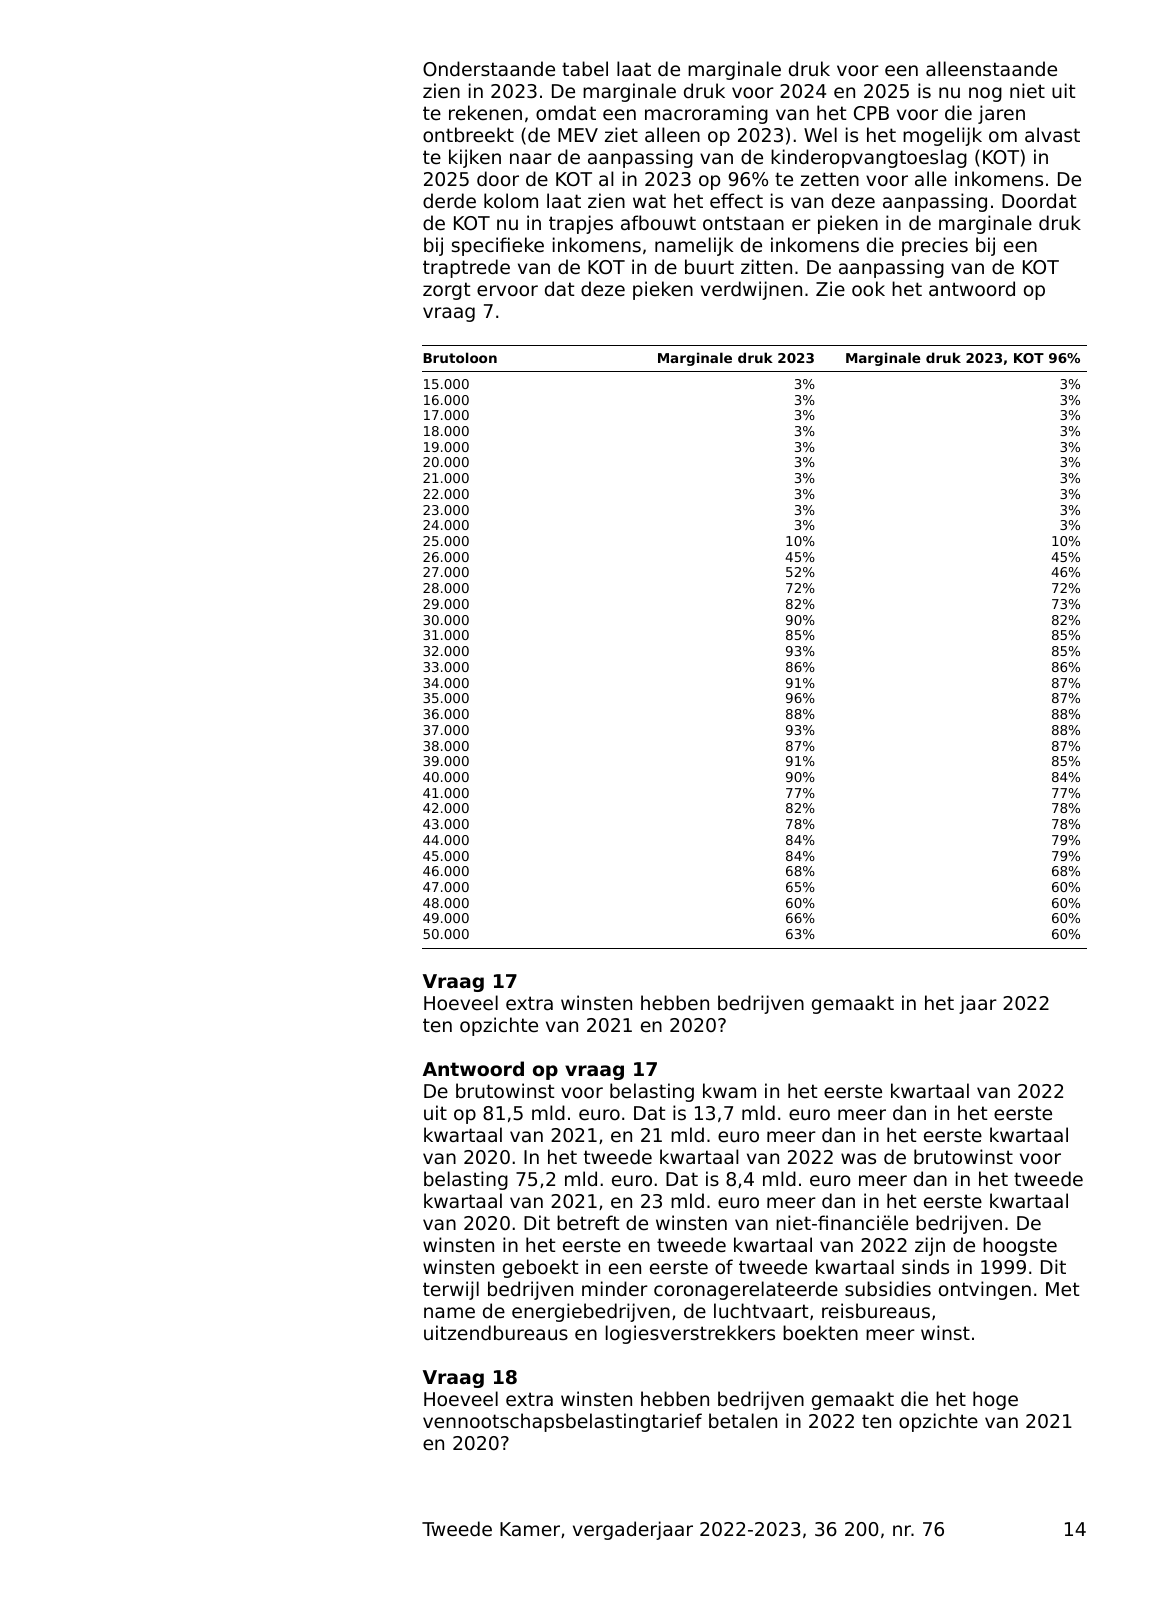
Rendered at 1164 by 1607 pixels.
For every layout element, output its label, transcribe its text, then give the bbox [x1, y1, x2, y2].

table_cell 44.000 [422, 833, 561, 848]
table_cell 35.000 [422, 691, 561, 707]
table_cell 77% [821, 786, 1087, 801]
table_cell 10% [821, 534, 1087, 549]
table_cell 43.000 [422, 817, 561, 833]
table_cell 60% [821, 880, 1087, 896]
table_cell 30.000 [422, 613, 561, 628]
table_cell 3% [821, 503, 1087, 518]
table_cell 60% [821, 927, 1087, 947]
table_cell 66% [561, 911, 821, 927]
table_cell 96% [561, 691, 821, 707]
table_cell 3% [561, 372, 821, 392]
table_cell 28.000 [422, 581, 561, 597]
table_cell 3% [821, 518, 1087, 534]
table_cell 3% [561, 503, 821, 518]
table_header Marginale druk 2023 [561, 346, 821, 371]
table_cell 29.000 [422, 597, 561, 612]
table_cell 85% [561, 628, 821, 644]
table_cell 82% [821, 613, 1087, 628]
subtitle Vraag 18 [422, 1367, 1087, 1389]
table_cell 17.000 [422, 408, 561, 424]
table_cell 3% [821, 471, 1087, 487]
table_cell 3% [561, 487, 821, 502]
table_cell 18.000 [422, 424, 561, 439]
table_cell 60% [821, 911, 1087, 927]
table_cell 47.000 [422, 880, 561, 896]
table_cell 3% [821, 372, 1087, 392]
table_cell 37.000 [422, 723, 561, 738]
table_cell 79% [821, 833, 1087, 848]
table_cell 84% [561, 849, 821, 864]
table_cell 19.000 [422, 440, 561, 455]
table_cell 82% [561, 597, 821, 612]
table_cell 3% [561, 471, 821, 487]
table_cell 87% [561, 738, 821, 754]
table_cell 68% [821, 864, 1087, 880]
table_cell 73% [821, 597, 1087, 612]
table_cell 23.000 [422, 503, 561, 518]
table_cell 87% [821, 691, 1087, 707]
table_cell 87% [821, 738, 1087, 754]
table_cell 3% [561, 455, 821, 471]
table_cell 10% [561, 534, 821, 549]
table_cell 42.000 [422, 801, 561, 817]
table_cell 32.000 [422, 644, 561, 660]
table_cell 38.000 [422, 738, 561, 754]
table_cell 3% [561, 408, 821, 424]
table_cell 60% [821, 896, 1087, 911]
table_cell 84% [561, 833, 821, 848]
table_cell 72% [821, 581, 1087, 597]
table_cell 88% [821, 707, 1087, 723]
table_cell 85% [821, 644, 1087, 660]
table_cell 85% [821, 754, 1087, 770]
table_cell 24.000 [422, 518, 561, 534]
table_cell 3% [821, 424, 1087, 439]
table_cell 79% [821, 849, 1087, 864]
table_cell 3% [821, 487, 1087, 502]
table_cell 52% [561, 565, 821, 581]
table_header Marginale druk 2023, KOT 96% [821, 346, 1087, 371]
table_cell 36.000 [422, 707, 561, 723]
table_cell 91% [561, 675, 821, 691]
table_cell 45% [561, 550, 821, 565]
table_cell 41.000 [422, 786, 561, 801]
table_cell 39.000 [422, 754, 561, 770]
table_cell 26.000 [422, 550, 561, 565]
table_cell 65% [561, 880, 821, 896]
table_cell 90% [561, 770, 821, 786]
table_cell 15.000 [422, 372, 561, 392]
table_cell 3% [821, 440, 1087, 455]
table_cell 63% [561, 927, 821, 947]
table_cell 34.000 [422, 675, 561, 691]
table_cell 46.000 [422, 864, 561, 880]
table_cell 27.000 [422, 565, 561, 581]
table_cell 60% [561, 896, 821, 911]
text De brutowinst voor belasting kwam in het eerste kwartaal van 2022 uit op 81,5 mld. euro. Dat is 13,7 mld. euro meer dan in het eerste kwartaal van 2021, en 21 mld. euro meer dan in het eerste kwartaal van 2020. In het tweede kwartaal van 2022 was de brutowinst voor belasting 75,2 mld. euro. Dat is 8,4 mld. euro meer dan in het tweede kwartaal van 2021, en 23 mld. euro meer dan in het eerste kwartaal van 2020. Dit betreft de winsten van niet-financiële bedrijven. De winsten in het eerste en tweede kwartaal van 2022 zijn de hoogste winsten geboekt in een eerste of tweede kwartaal sinds in 1999. Dit terwijl bedrijven minder coronagerelateerde subsidies ontvingen. Met name de energiebedrijven, de luchtvaart, reisbureaus, uitzendbureaus en logiesverstrekkers boekten meer winst. [422, 1081, 1087, 1344]
table_cell 77% [561, 786, 821, 801]
table_cell 22.000 [422, 487, 561, 502]
table_cell 45.000 [422, 849, 561, 864]
subtitle Antwoord op vraag 17 [422, 1059, 1087, 1081]
table_cell 85% [821, 628, 1087, 644]
table_cell 78% [821, 801, 1087, 817]
table_cell 78% [821, 817, 1087, 833]
table_cell 31.000 [422, 628, 561, 644]
table_cell 20.000 [422, 455, 561, 471]
table_cell 84% [821, 770, 1087, 786]
table_cell 78% [561, 817, 821, 833]
table_cell 16.000 [422, 392, 561, 408]
table_cell 90% [561, 613, 821, 628]
text Hoeveel extra winsten hebben bedrijven gemaakt die het hoge vennootschapsbelastingtarief betalen in 2022 ten opzichte van 2021 en 2020? [422, 1389, 1087, 1455]
table_cell 3% [561, 392, 821, 408]
table_cell 82% [561, 801, 821, 817]
table_cell 40.000 [422, 770, 561, 786]
table_header Brutoloon [422, 346, 561, 371]
table_cell 21.000 [422, 471, 561, 487]
table_cell 3% [821, 392, 1087, 408]
table_cell 68% [561, 864, 821, 880]
table_cell 88% [821, 723, 1087, 738]
table_cell 93% [561, 723, 821, 738]
text Hoeveel extra winsten hebben bedrijven gemaakt in het jaar 2022 ten opzichte van 2021 en 2020? [422, 993, 1087, 1037]
table_cell 88% [561, 707, 821, 723]
table_cell 86% [561, 660, 821, 675]
subtitle Vraag 17 [422, 971, 1087, 993]
table_cell 87% [821, 675, 1087, 691]
table_cell 3% [821, 408, 1087, 424]
table_cell 33.000 [422, 660, 561, 675]
table_cell 45% [821, 550, 1087, 565]
table_cell 3% [561, 440, 821, 455]
table_cell 46% [821, 565, 1087, 581]
text Onderstaande tabel laat de marginale druk voor een alleenstaande zien in 2023. De marginale druk voor 2024 en 2025 is nu nog niet uit te rekenen, omdat een macroraming van het CPB voor die jaren ontbreekt (de MEV ziet alleen op 2023). Wel is het mogelijk om alvast te kijken naar de aanpassing van de kinderopvangtoeslag (KOT) in 2025 door de KOT al in 2023 op 96% te zetten voor alle inkomens. De derde kolom laat zien wat het effect is van deze aanpassing. Doordat de KOT nu in trapjes afbouwt ontstaan er pieken in de marginale druk bij specifieke inkomens, namelijk de inkomens die precies bij een traptrede van de KOT in de buurt zitten. De aanpassing van de KOT zorgt ervoor dat deze pieken verdwijnen. Zie ook het antwoord op vraag 7. [422, 59, 1087, 323]
table_cell 3% [561, 518, 821, 534]
table_cell 3% [821, 455, 1087, 471]
table_cell 50.000 [422, 927, 561, 947]
table_cell 86% [821, 660, 1087, 675]
table_cell 48.000 [422, 896, 561, 911]
table_cell 3% [561, 424, 821, 439]
table_cell 91% [561, 754, 821, 770]
table_cell 93% [561, 644, 821, 660]
table_cell 72% [561, 581, 821, 597]
table_cell 25.000 [422, 534, 561, 549]
table_cell 49.000 [422, 911, 561, 927]
